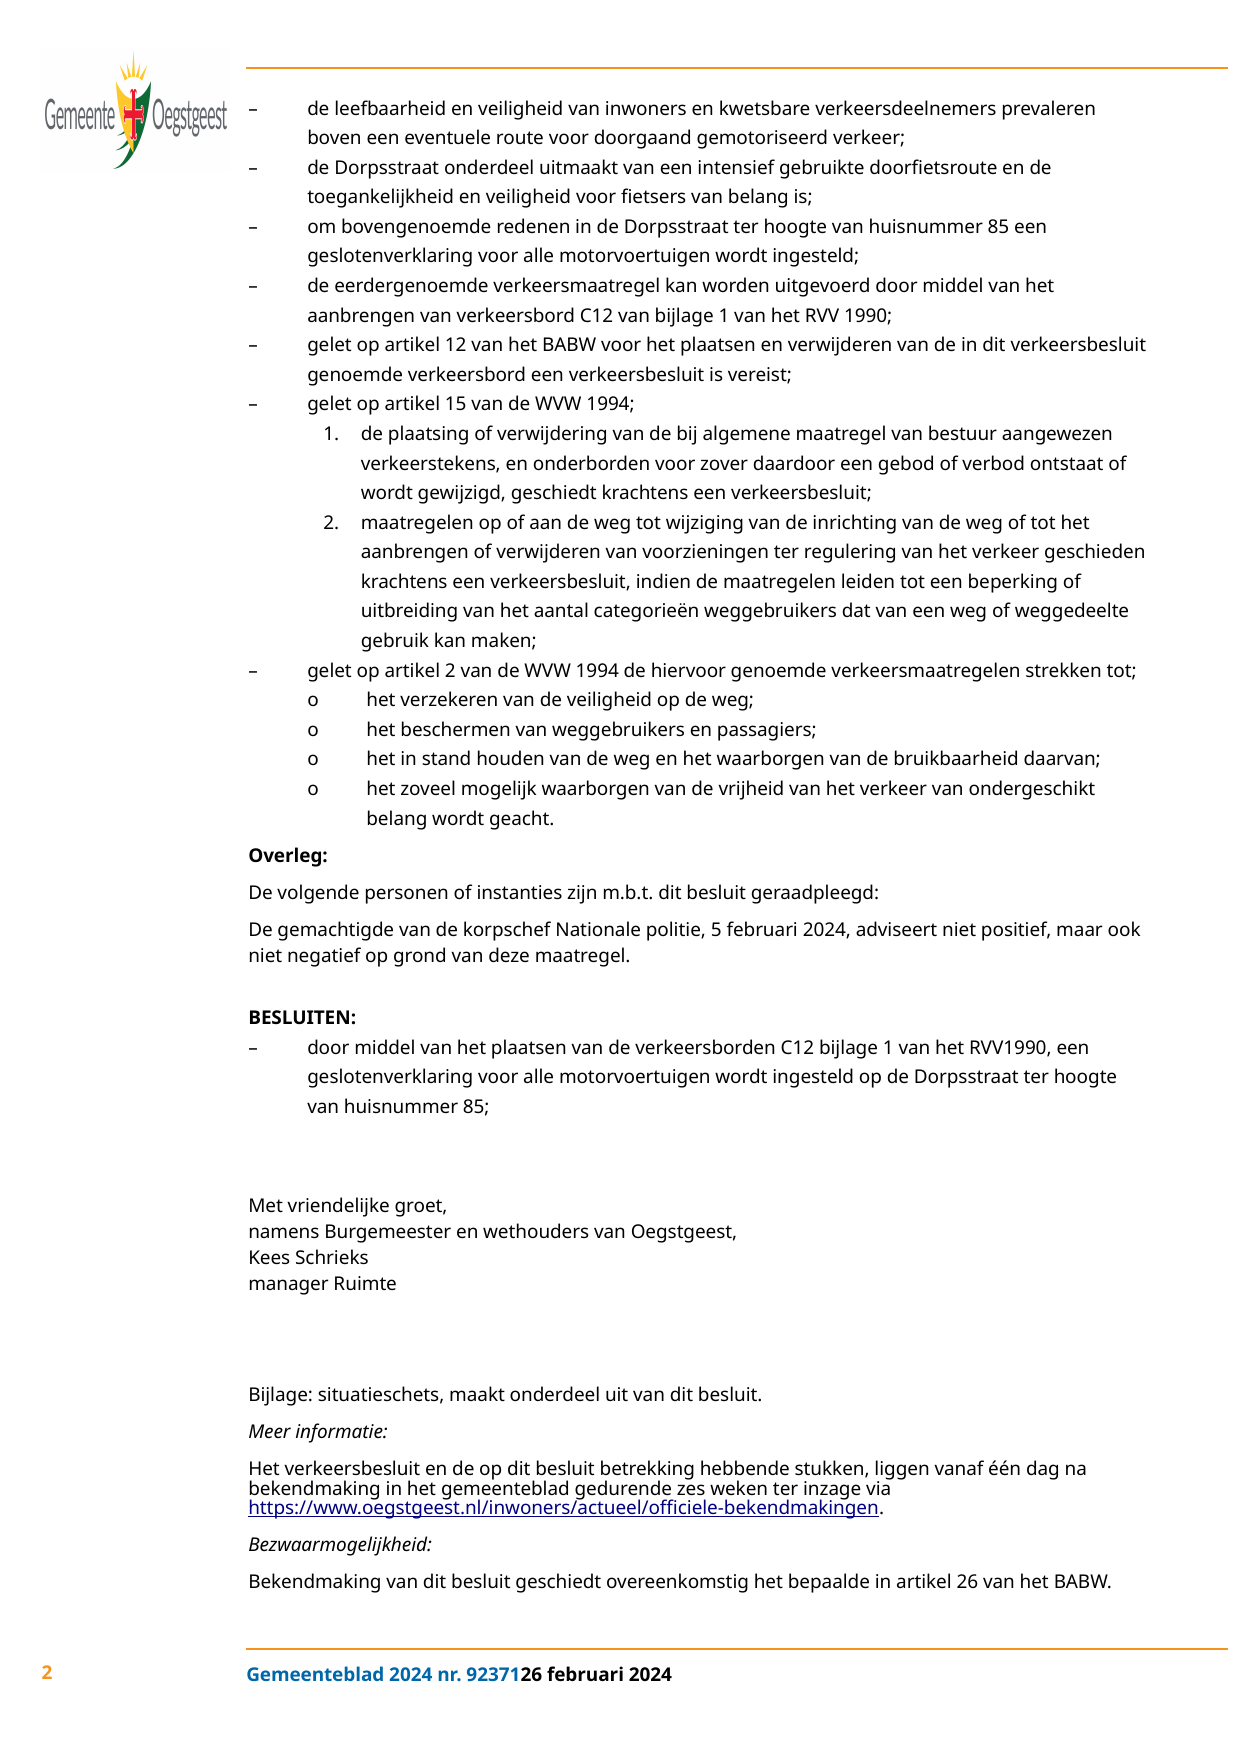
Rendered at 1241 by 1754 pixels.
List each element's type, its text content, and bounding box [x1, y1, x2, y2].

text Bekendmaking van dit besluit geschiedt overeenkomstig het bepaalde in artikel 26 van het BABW. [248, 1573, 1152, 1592]
text namens Burgemeester en wethouders van Oegstgeest, [248, 1218, 1152, 1244]
list de eerdergenoemde verkeersmaatregel kan worden uitgevoerd door middel van het aanbrengen van verkeersbord C12 van bijlage 1 van het RVV 1990; [248, 272, 1152, 328]
text manager Ruimte [248, 1270, 1152, 1295]
list de plaatsing of verwijdering van de bij algemene maatregel van bestuur aangewezen verkeerstekens, en onderborden voor zover daardoor een gebod of verbod ontstaat of wordt gewijzigd, geschiedt krachtens een verkeersbesluit; [323, 420, 1152, 505]
list maatregelen op of aan de weg tot wijziging van de inrichting van de weg of tot het aanbrengen of verwijderen van voorzieningen ter regulering van het verkeer geschieden krachtens een verkeersbesluit, indien de maatregelen leiden tot een beperking of uitbreiding van het aantal categorieën weggebruikers dat van een weg of weggedeelte gebruik kan maken; [323, 509, 1152, 653]
picture [41, 47, 231, 172]
list gelet op artikel 12 van het BABW voor het plaatsen en verwijderen van de in dit verkeersbesluit genoemde verkeersbord een verkeersbesluit is vereist; [248, 331, 1152, 387]
list om bovengenoemde redenen in de Dorpsstraat ter hoogte van huisnummer 85 een geslotenverklaring voor alle motorvoertuigen wordt ingesteld; [248, 213, 1152, 268]
text Kees Schrieks [248, 1244, 1152, 1270]
list gelet op artikel 2 van de WVW 1994 de hiervoor genoemde verkeersmaatregelen strekken tot; [248, 657, 1152, 683]
text Overleg: [248, 843, 1152, 868]
text Het verkeersbesluit en de op dit besluit betrekking hebbende stukken, liggen vanaf één dag na bekendmaking in het gemeenteblad gedurende zes weken ter inzage via https://www.oegstgeest.nl/inwoners/actueel/officiele-bekendmakingen. [248, 1460, 1152, 1518]
text BESLUITEN: [248, 1004, 1152, 1030]
text Meer informatie: [248, 1423, 1152, 1442]
text Bijlage: situatieschets, maakt onderdeel uit van dit besluit. [248, 1386, 1152, 1406]
list het verzekeren van de veiligheid op de weg; [307, 686, 1152, 712]
text De gemachtigde van de korpschef Nationale politie, 5 februari 2024, adviseert niet positief, maar ook niet negatief op grond van deze maatregel. [248, 916, 1152, 967]
text Met vriendelijke groet, [248, 1192, 1152, 1218]
list het zoveel mogelijk waarborgen van de vrijheid van het verkeer van ondergeschikt belang wordt geacht. [307, 775, 1152, 831]
list het in stand houden van de weg en het waarborgen van de bruikbaarheid daarvan; [307, 746, 1152, 771]
text Bezwaarmogelijkheid: [248, 1536, 1152, 1555]
list gelet op artikel 15 van de WVW 1994; [248, 391, 1152, 416]
text De volgende personen of instanties zijn m.b.t. dit besluit geraadpleegd: [248, 879, 1152, 905]
list de Dorpsstraat onderdeel uitmaakt van een intensief gebruikte doorfietsroute en de toegankelijkheid en veiligheid voor fietsers van belang is; [248, 154, 1152, 209]
list de leefbaarheid en veiligheid van inwoners en kwetsbare verkeersdeelnemers prevaleren boven een eventuele route voor doorgaand gemotoriseerd verkeer; [248, 95, 1152, 150]
list door middel van het plaatsen van de verkeersborden C12 bijlage 1 van het RVV1990, een geslotenverklaring voor alle motorvoertuigen wordt ingesteld op de Dorpsstraat ter hoogte van huisnummer 85; [248, 1034, 1152, 1119]
list het beschermen van weggebruikers en passagiers; [307, 716, 1152, 742]
